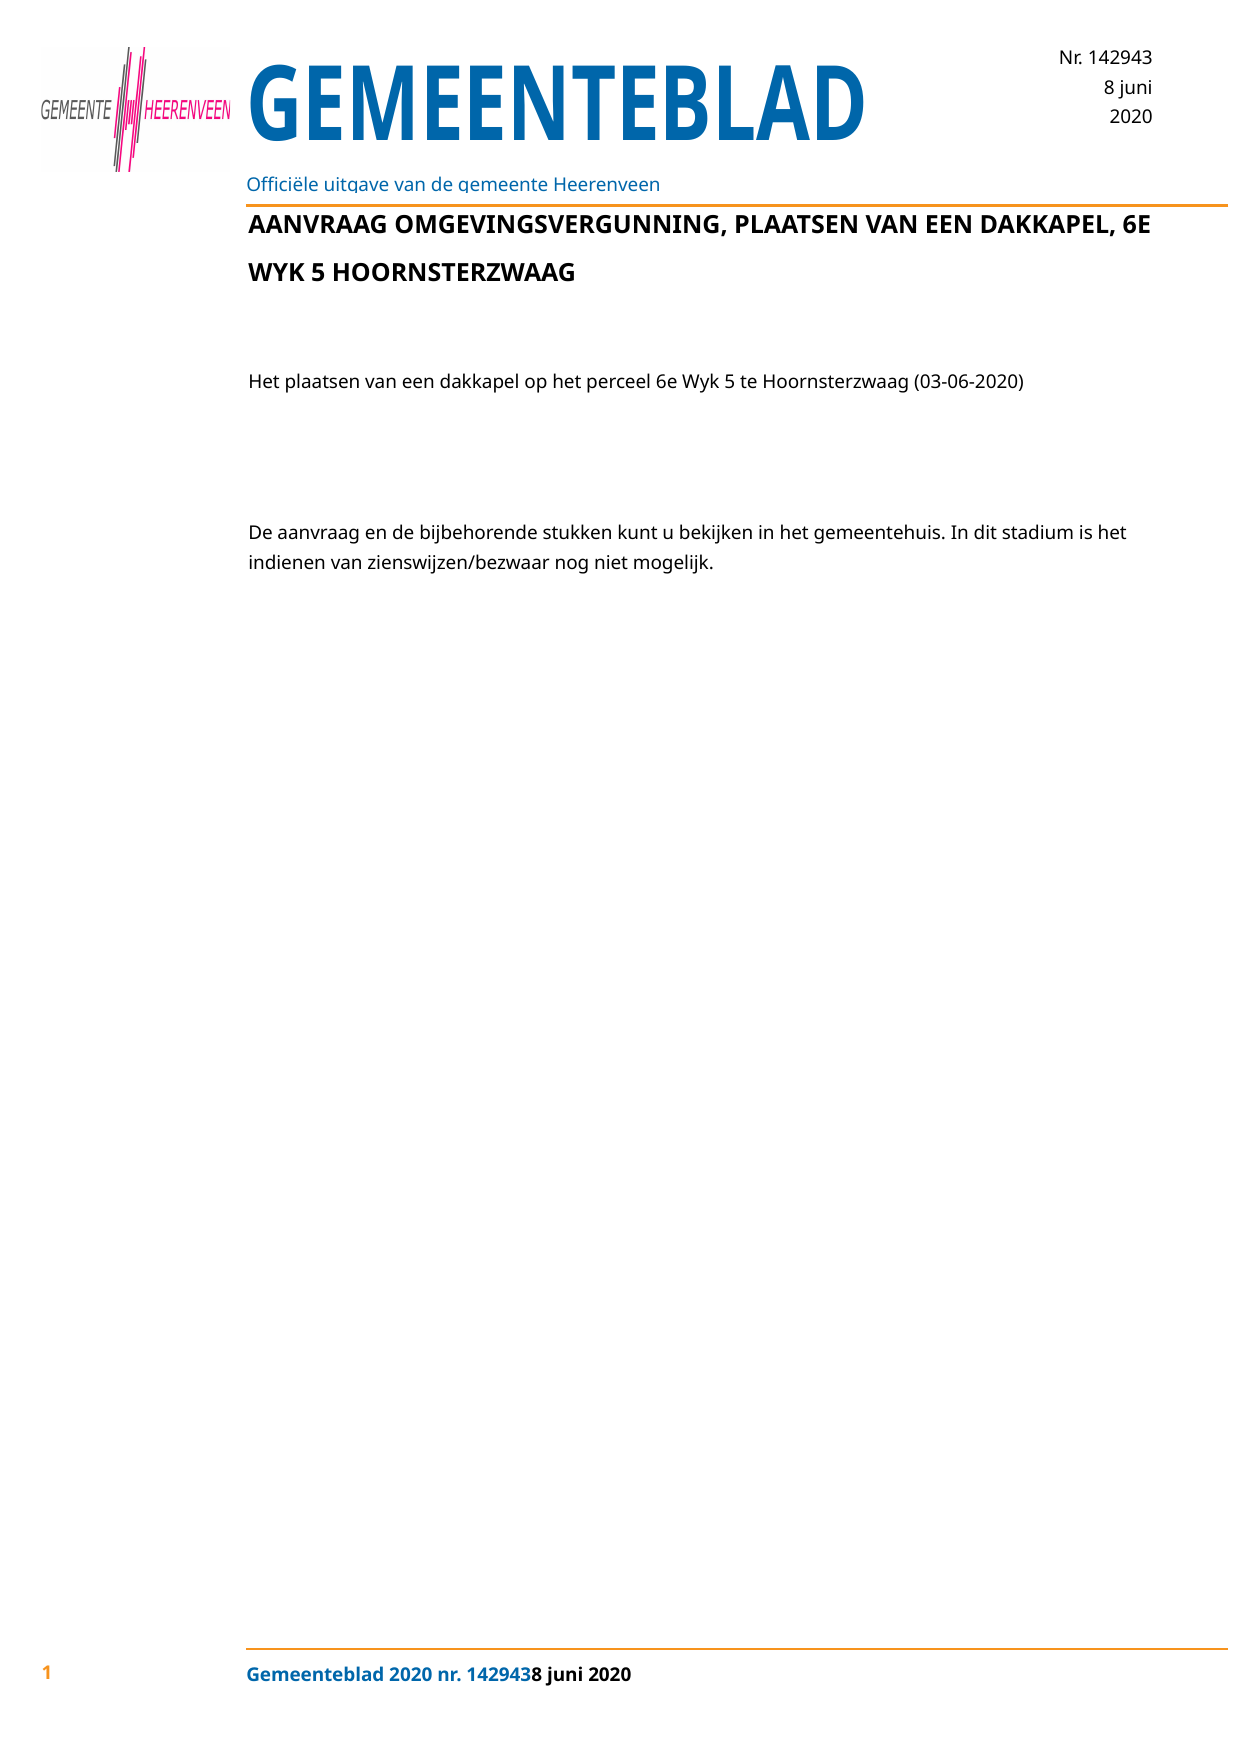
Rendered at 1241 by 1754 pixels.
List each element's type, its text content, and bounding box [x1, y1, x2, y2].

text De aanvraag en de bijbehorende stukken kunt u bekijken in het gemeentehuis. In dit stadium is het indienen van zienswijzen/bezwaar nog niet mogelijk. [248, 519, 1152, 575]
text AANVRAAG OMGEVINGSVERGUNNING, PLAATSEN VAN EEN DAKKAPEL, 6E WYK 5 HOORNSTERZWAAG [248, 207, 1152, 288]
text Het plaatsen van een dakkapel op het perceel 6e Wyk 5 te Hoornsterzwaag (03-06-2020) [248, 368, 1152, 394]
picture [41, 47, 231, 172]
